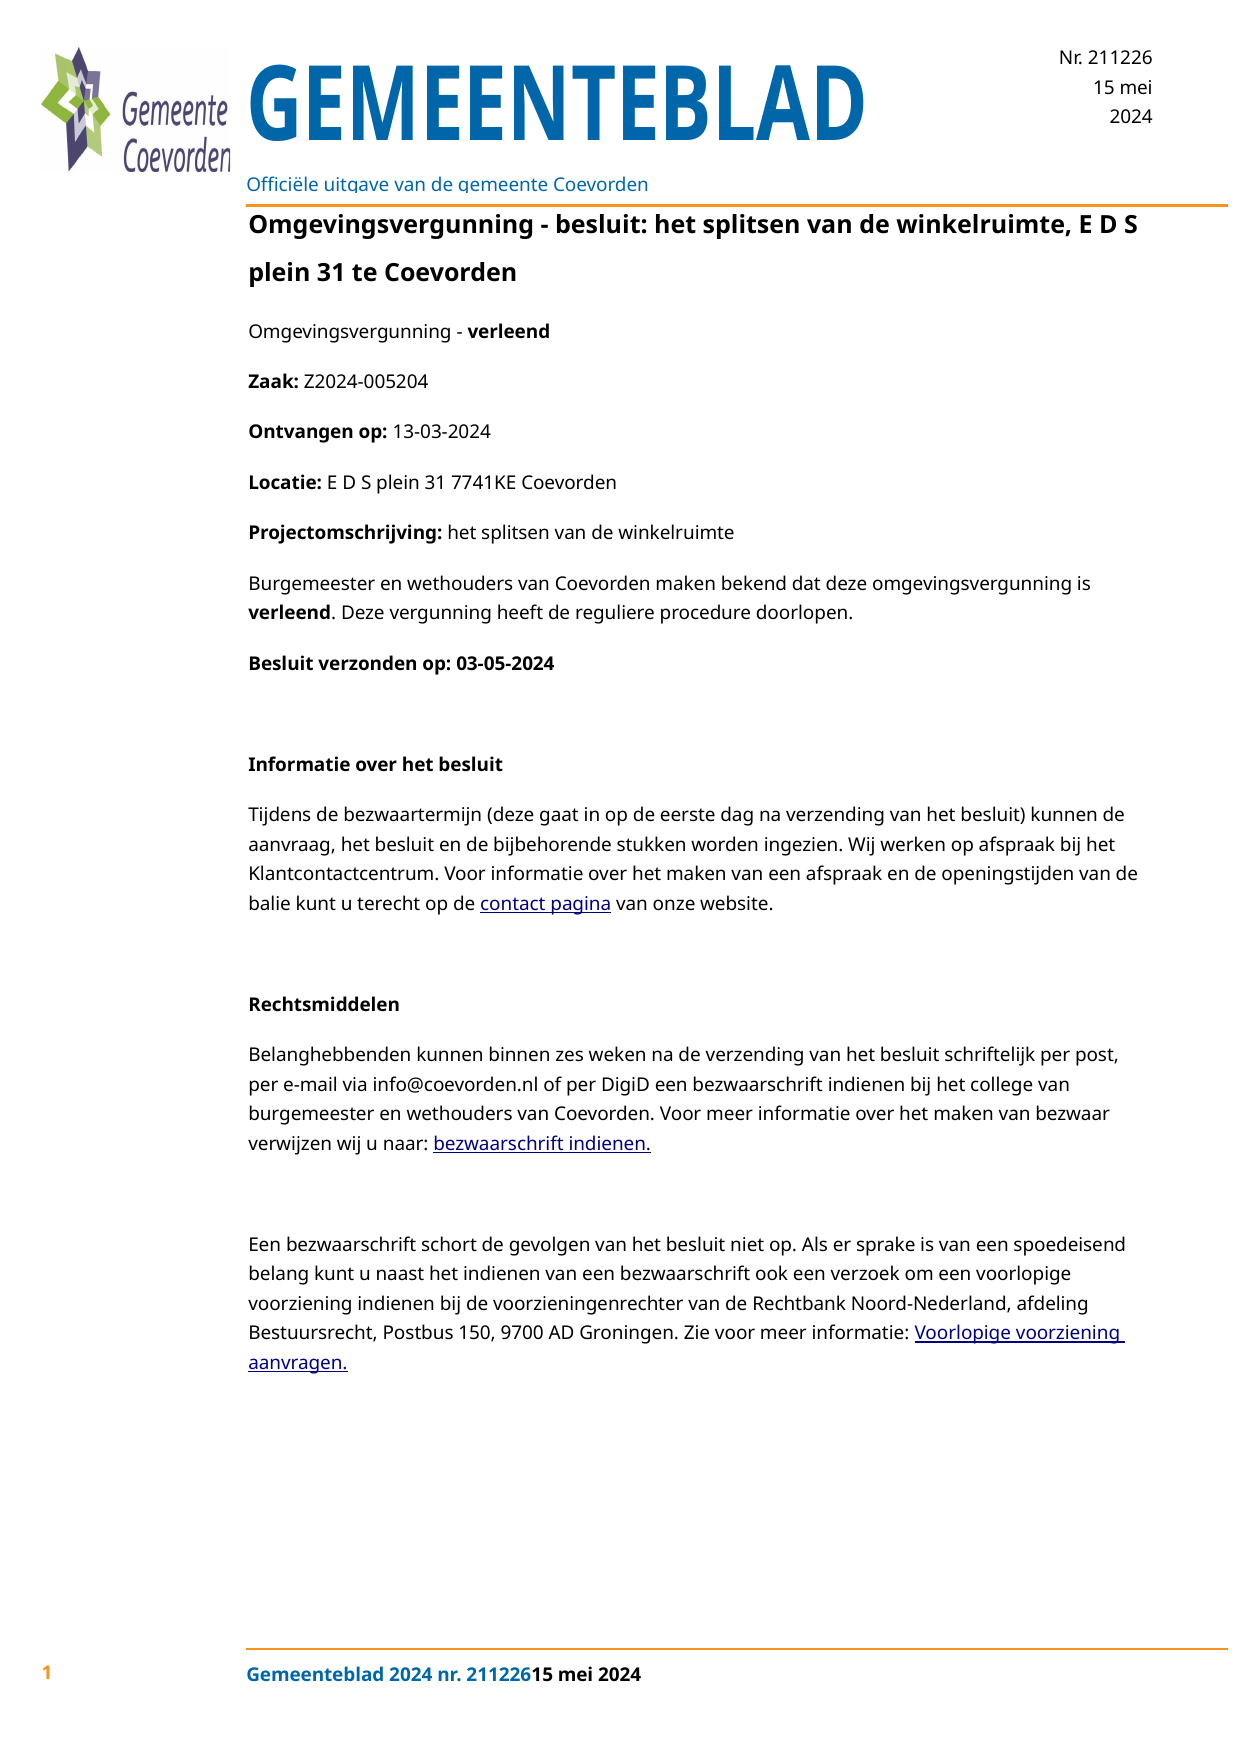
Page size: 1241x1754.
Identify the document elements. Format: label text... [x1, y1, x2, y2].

text Een bezwaarschrift schort de gevolgen van het besluit niet op. Als er sprake is van een spoedeisend belang kunt u naast het indienen van een bezwaarschrift ook een verzoek om een voorlopige voorziening indienen bij de voorzieningenrechter van de Rechtbank Noord-Nederland, afdeling Bestuursrecht, Postbus 150, 9700 AD Groningen. Zie voor meer informatie: Voorlopige voorziening aanvragen. [248, 1231, 1152, 1375]
text Ontvangen op: 13-03-2024 [248, 419, 1152, 444]
text Omgevingsvergunning - verleend [248, 318, 1152, 344]
picture [41, 47, 231, 172]
text Besluit verzonden op: 03-05-2024 [248, 650, 1152, 676]
text Omgevingsvergunning - besluit: het splitsen van de winkelruimte, E D S plein 31 te Coevorden [248, 207, 1152, 288]
text Tijdens de bezwaartermijn (deze gaat in op de eerste dag na verzending van het besluit) kunnen de aanvraag, het besluit en de bijbehorende stukken worden ingezien. Wij werken op afspraak bij het Klantcontactcentrum. Voor informatie over het maken van een afspraak en de openingstijden van de balie kunt u terecht op de contact pagina van onze website. [248, 801, 1152, 916]
text Locatie: E D S plein 31 7741KE Coevorden [248, 469, 1152, 495]
text Informatie over het besluit [248, 751, 1152, 777]
text Belanghebbenden kunnen binnen zes weken na de verzending van het besluit schriftelijk per post, per e-mail via info@coevorden.nl of per DigiD een bezwaarschrift indienen bij het college van burgemeester en wethouders van Coevorden. Voor meer informatie over het maken van bezwaar verwijzen wij u naar: bezwaarschrift indienen. [248, 1041, 1152, 1156]
text Rechtsmiddelen [248, 991, 1152, 1017]
text Projectomschrijving: het splitsen van de winkelruimte [248, 519, 1152, 545]
text Zaak: Z2024-005204 [248, 368, 1152, 394]
text Burgemeester en wethouders van Coevorden maken bekend dat deze omgevingsvergunning is verleend. Deze vergunning heeft de reguliere procedure doorlopen. [248, 570, 1152, 625]
